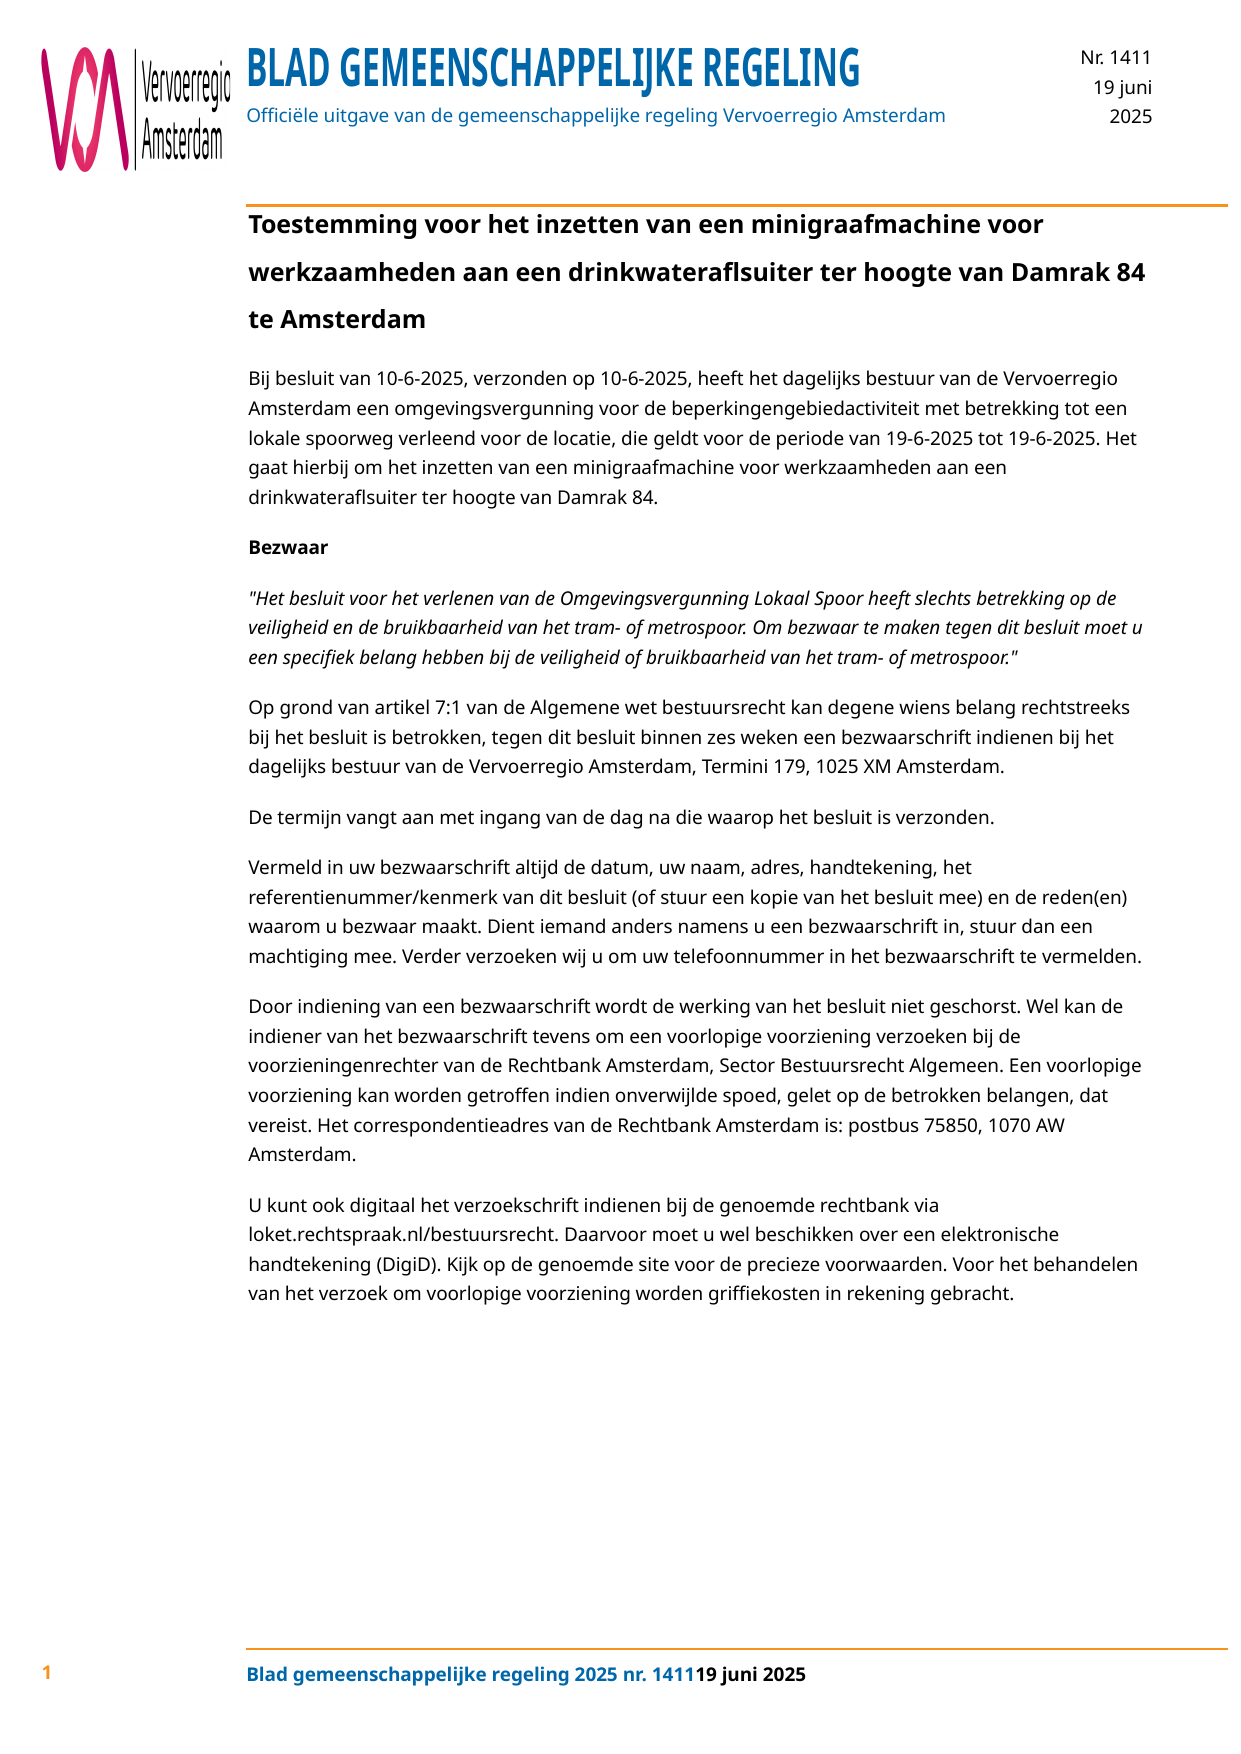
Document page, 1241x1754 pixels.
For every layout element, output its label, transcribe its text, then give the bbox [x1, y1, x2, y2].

text U kunt ook digitaal het verzoekschrift indienen bij de genoemde rechtbank via loket.rechtspraak.nl/bestuursrecht. Daarvoor moet u wel beschikken over een elektronische handtekening (DigiD). Kijk op de genoemde site voor de precieze voorwaarden. Voor het behandelen van het verzoek om voorlopige voorziening worden griffiekosten in rekening gebracht. [248, 1192, 1152, 1306]
text Toestemming voor het inzetten van een minigraafmachine voor werkzaamheden aan een drinkwateraflsuiter ter hoogte van Damrak 84 te Amsterdam [248, 207, 1152, 336]
text Op grond van artikel 7:1 van de Algemene wet bestuursrecht kan degene wiens belang rechtstreeks bij het besluit is betrokken, tegen dit besluit binnen zes weken een bezwaarschrift indienen bij het dagelijks bestuur van de Vervoerregio Amsterdam, Termini 179, 1025 XM Amsterdam. [248, 694, 1152, 779]
text Vermeld in uw bezwaarschrift altijd de datum, uw naam, adres, handtekening, het referentienummer/kenmerk van dit besluit (of stuur een kopie van het besluit mee) en de reden(en) waarom u bezwaar maakt. Dient iemand anders namens u een bezwaarschrift in, stuur dan een machtiging mee. Verder verzoeken wij u om uw telefoonnummer in het bezwaarschrift te vermelden. [248, 854, 1152, 969]
text Bij besluit van 10-6-2025, verzonden op 10-6-2025, heeft het dagelijks bestuur van de Vervoerregio Amsterdam een omgevingsvergunning voor de beperkingengebiedactiviteit met betrekking tot een lokale spoorweg verleend voor de locatie, die geldt voor de periode van 19-6-2025 tot 19-6-2025. Het gaat hierbij om het inzetten van een minigraafmachine voor werkzaamheden aan een drinkwateraflsuiter ter hoogte van Damrak 84. [248, 366, 1152, 509]
text Bezwaar [248, 534, 1152, 560]
text Door indiening van een bezwaarschrift wordt de werking van het besluit niet geschorst. Wel kan de indiener van het bezwaarschrift tevens om een voorlopige voorziening verzoeken bij de voorzieningenrechter van de Rechtbank Amsterdam, Sector Bestuursrecht Algemeen. Een voorlopige voorziening kan worden getroffen indien onverwijlde spoed, gelet op de betrokken belangen, dat vereist. Het correspondentieadres van de Rechtbank Amsterdam is: postbus 75850, 1070 AW Amsterdam. [248, 993, 1152, 1167]
picture [41, 47, 231, 172]
text "Het besluit voor het verlenen van de Omgevingsvergunning Lokaal Spoor heeft slechts betrekking op de veiligheid en de bruikbaarheid van het tram- of metrospoor. Om bezwaar te maken tegen dit besluit moet u een specifiek belang hebben bij de veiligheid of bruikbaarheid van het tram- of metrospoor." [248, 585, 1152, 669]
text De termijn vangt aan met ingang van de dag na die waarop het besluit is verzonden. [248, 804, 1152, 829]
